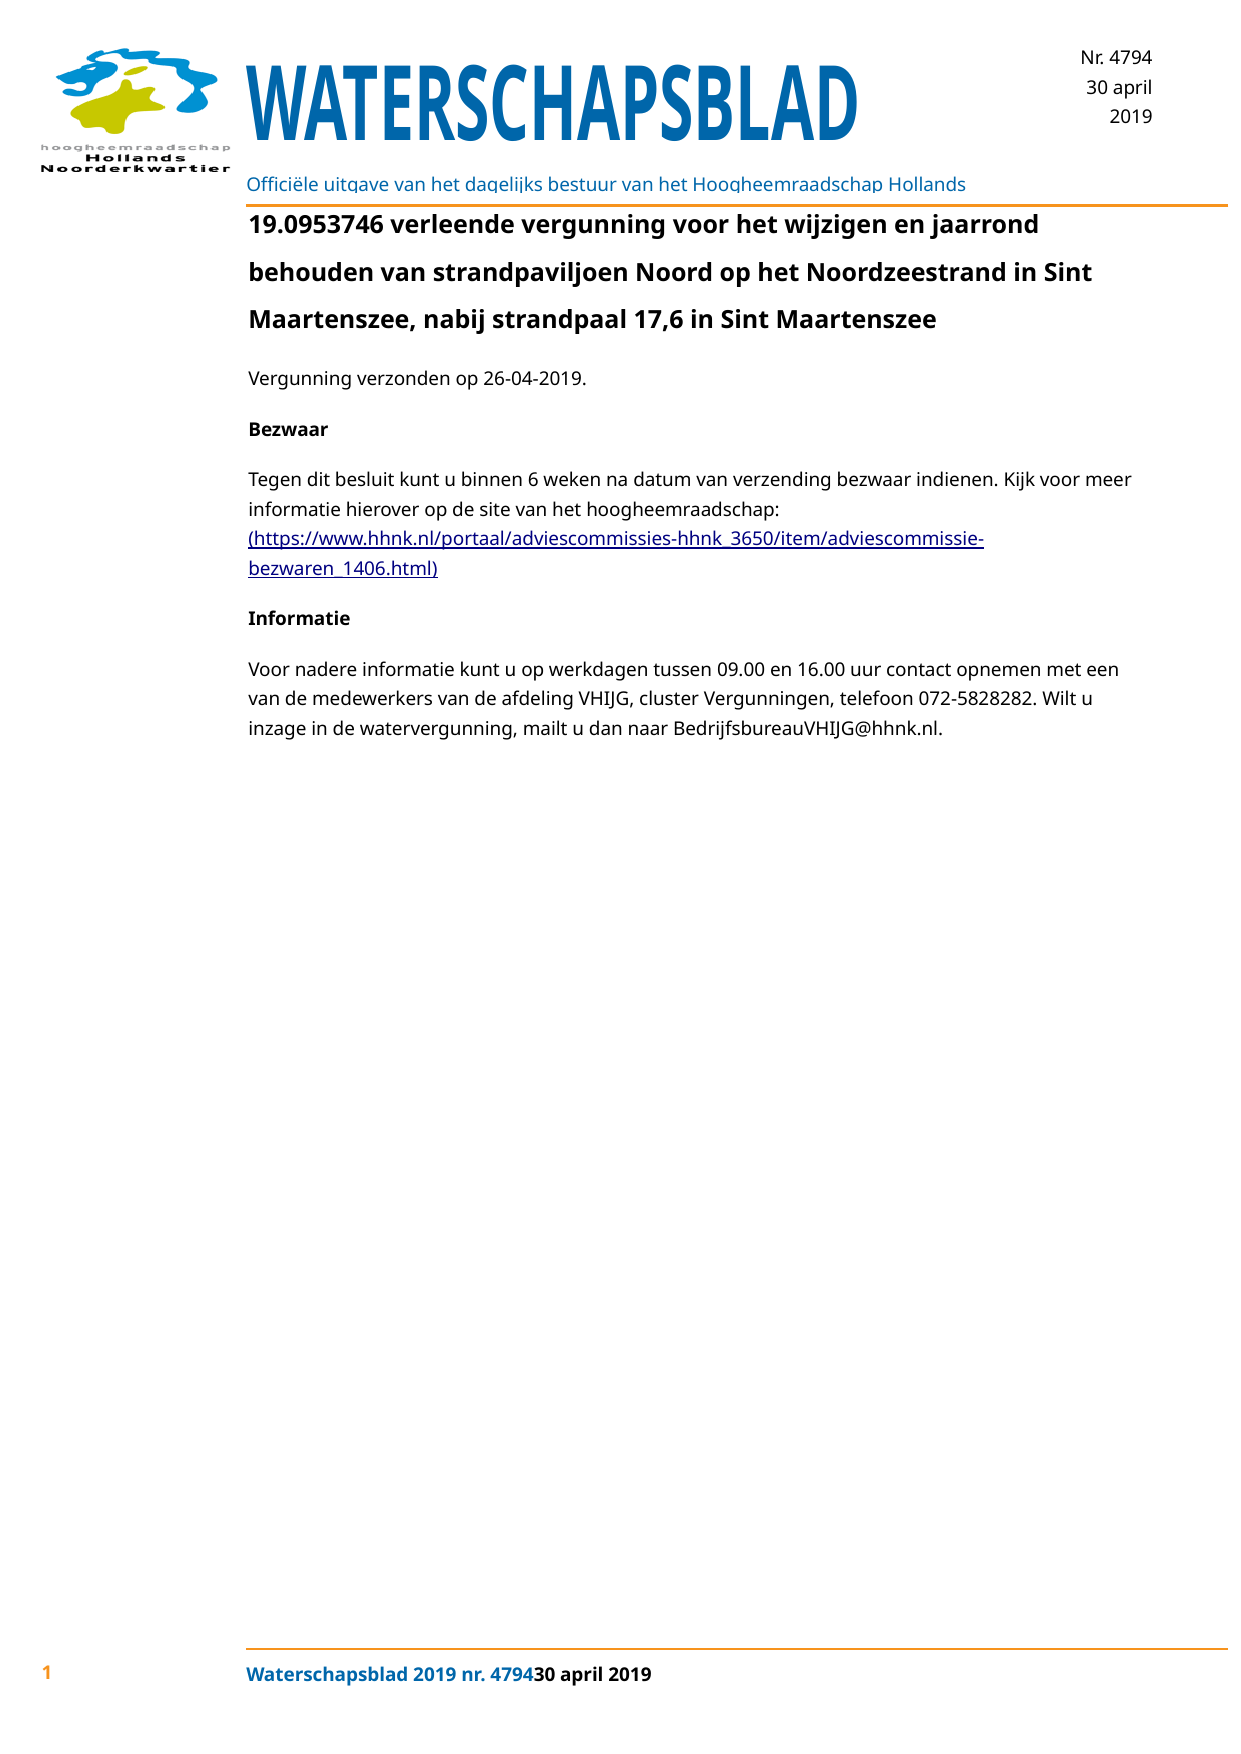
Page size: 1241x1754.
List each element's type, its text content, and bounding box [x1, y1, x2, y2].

text Bezwaar [248, 416, 1152, 442]
text Informatie [248, 606, 1152, 631]
picture [41, 47, 231, 172]
text Voor nadere informatie kunt u op werkdagen tussen 09.00 en 16.00 uur contact opnemen met een van de medewerkers van de afdeling VHIJG, cluster Vergunningen, telefoon 072-5828282. Wilt u inzage in de watervergunning, mailt u dan naar BedrijfsbureauVHIJG@hhnk.nl. [248, 656, 1152, 741]
text Tegen dit besluit kunt u binnen 6 weken na datum van verzending bezwaar indienen. Kijk voor meer informatie hierover op de site van het hoogheemraadschap: (https://www.hhnk.nl/portaal/adviescommissies-hhnk_3650/item/adviescommissie-bezwaren_1406.html) [248, 466, 1152, 581]
text Vergunning verzonden op 26-04-2019. [248, 366, 1152, 391]
text 19.0953746 verleende vergunning voor het wijzigen en jaarrond behouden van strandpaviljoen Noord op het Noordzeestrand in Sint Maartenszee, nabij strandpaal 17,6 in Sint Maartenszee [248, 207, 1152, 336]
